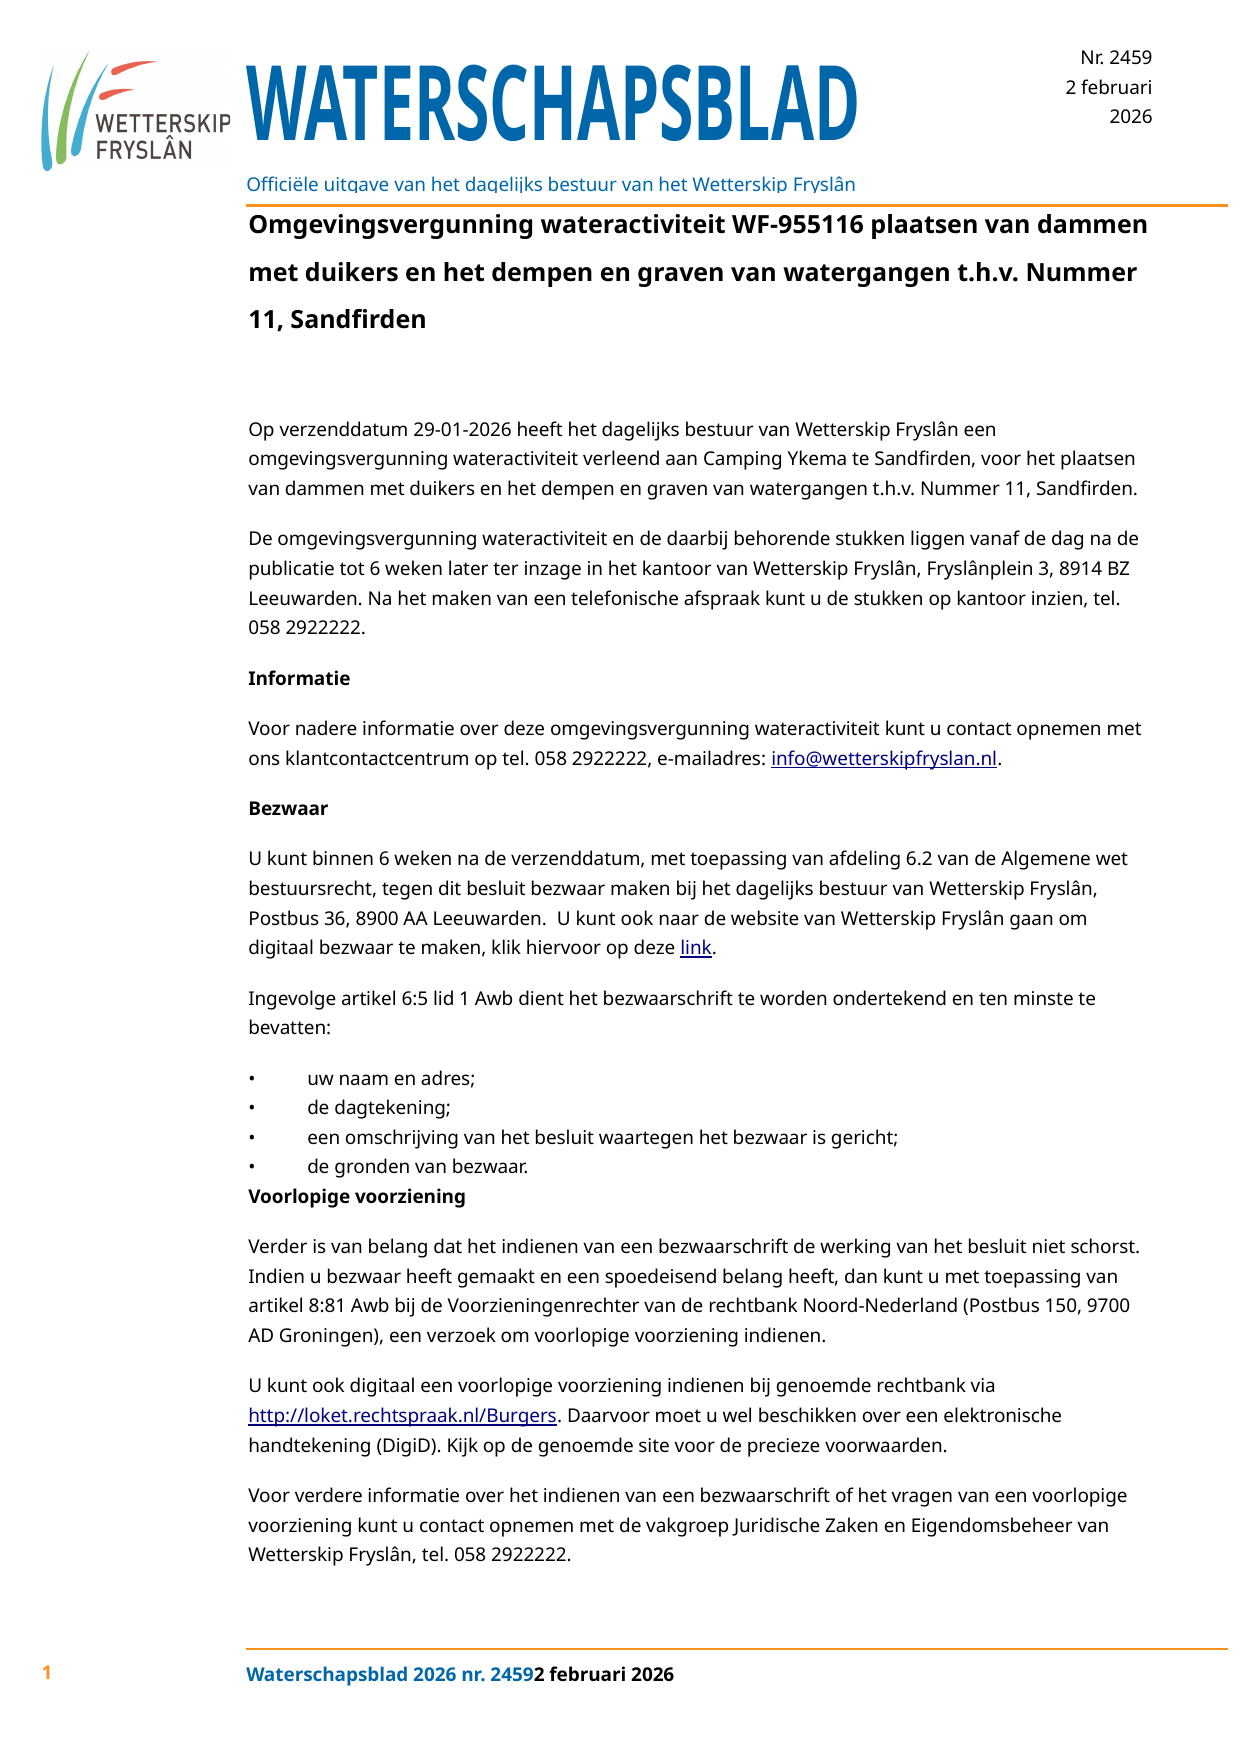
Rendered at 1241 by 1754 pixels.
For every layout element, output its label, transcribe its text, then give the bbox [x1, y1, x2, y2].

list uw naam en adres; [248, 1065, 1152, 1090]
list een omschrijving van het besluit waartegen het bezwaar is gericht; [248, 1124, 1152, 1149]
text Ingevolge artikel 6:5 lid 1 Awb dient het bezwaarschrift te worden ondertekend en ten minste te bevatten: [248, 985, 1152, 1040]
text Verder is van belang dat het indienen van een bezwaarschrift de werking van het besluit niet schorst. Indien u bezwaar heeft gemaakt en een spoedeisend belang heeft, dan kunt u met toepassing van artikel 8:81 Awb bij de Voorzieningenrechter van de rechtbank Noord-Nederland (Postbus 150, 9700 AD Groningen), een verzoek om voorlopige voorziening indienen. [248, 1233, 1152, 1348]
text U kunt ook digitaal een voorlopige voorziening indienen bij genoemde rechtbank via http://loket.rechtspraak.nl/Burgers. Daarvoor moet u wel beschikken over een elektronische handtekening (DigiD). Kijk op de genoemde site voor de precieze voorwaarden. [248, 1373, 1152, 1457]
text Voor verdere informatie over het indienen van een bezwaarschrift of het vragen van een voorlopige voorziening kunt u contact opnemen met de vakgroep Juridische Zaken en Eigendomsbeheer van Wetterskip Fryslân, tel. 058 2922222. [248, 1482, 1152, 1567]
text Bezwaar [248, 795, 1152, 821]
picture [41, 47, 231, 172]
text Voor nadere informatie over deze omgevingsvergunning wateractiviteit kunt u contact opnemen met ons klantcontactcentrum op tel. 058 2922222, e-mailadres: info@wetterskipfryslan.nl. [248, 715, 1152, 770]
text Voorlopige voorziening [248, 1183, 1152, 1209]
list de dagtekening; [248, 1094, 1152, 1120]
text Omgevingsvergunning wateractiviteit WF-955116 plaatsen van dammen met duikers en het dempen en graven van watergangen t.h.v. Nummer 11, Sandfirden [248, 207, 1152, 336]
text De omgevingsvergunning wateractiviteit en de daarbij behorende stukken liggen vanaf de dag na de publicatie tot 6 weken later ter inzage in het kantoor van Wetterskip Fryslân, Fryslânplein 3, 8914 BZ Leeuwarden. Na het maken van een telefonische afspraak kunt u de stukken op kantoor inzien, tel. 058 2922222. [248, 526, 1152, 640]
text U kunt binnen 6 weken na de verzenddatum, met toepassing van afdeling 6.2 van de Algemene wet bestuursrecht, tegen dit besluit bezwaar maken bij het dagelijks bestuur van Wetterskip Fryslân, Postbus 36, 8900 AA Leeuwarden. U kunt ook naar de website van Wetterskip Fryslân gaan om digitaal bezwaar te maken, klik hiervoor op deze link. [248, 846, 1152, 960]
text Op verzenddatum 29-01-2026 heeft het dagelijks bestuur van Wetterskip Fryslân een omgevingsvergunning wateractiviteit verleend aan Camping Ykema te Sandfirden, voor het plaatsen van dammen met duikers en het dempen en graven van watergangen t.h.v. Nummer 11, Sandfirden. [248, 416, 1152, 501]
text Informatie [248, 665, 1152, 690]
list de gronden van bezwaar. [248, 1153, 1152, 1179]
